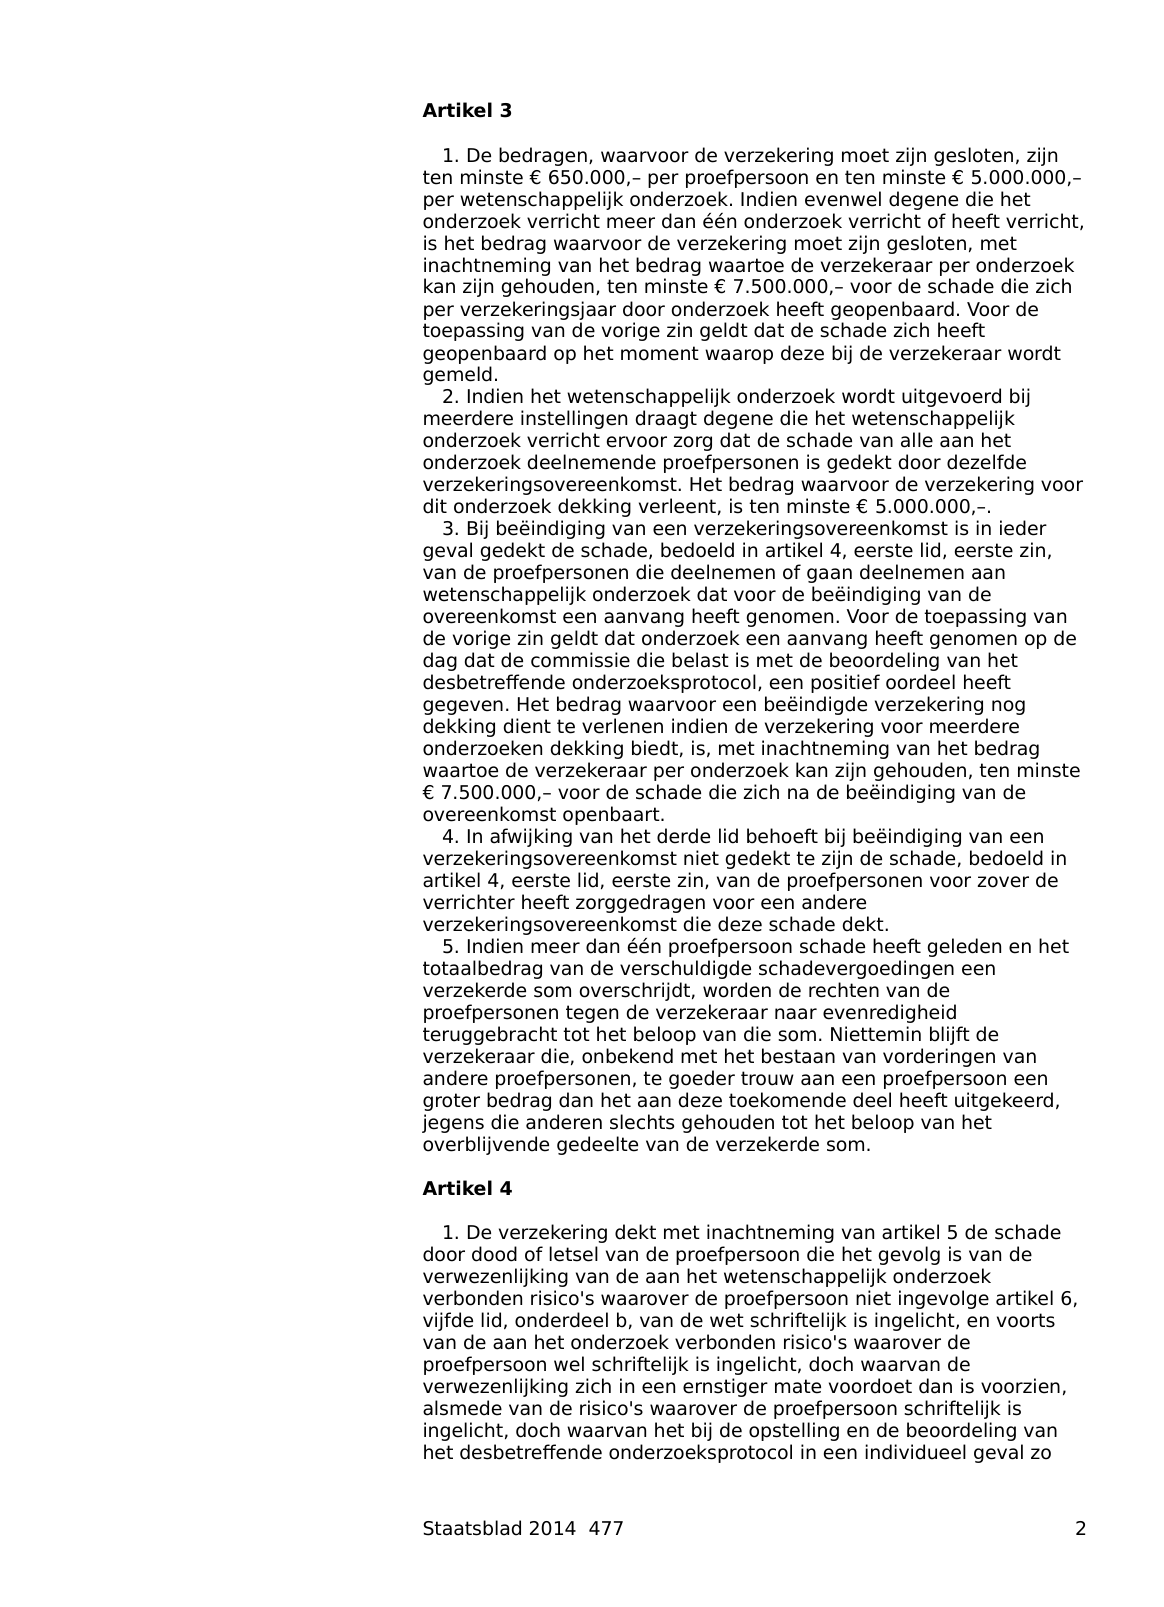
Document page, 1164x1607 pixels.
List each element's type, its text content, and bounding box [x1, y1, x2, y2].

text 4. In afwijking van het derde lid behoeft bij beëindiging van een verzekeringsovereenkomst niet gedekt te zijn de schade, bedoeld in artikel 4, eerste lid, eerste zin, van de proefpersonen voor zover de verrichter heeft zorggedragen voor een andere verzekeringsovereenkomst die deze schade dekt. [422, 826, 1087, 936]
subtitle Artikel 4 [422, 1178, 1087, 1200]
subtitle Artikel 3 [422, 100, 1087, 122]
text 1. De verzekering dekt met inachtneming van artikel 5 de schade door dood of letsel van de proefpersoon die het gevolg is van de verwezenlijking van de aan het wetenschappelijk onderzoek verbonden risico's waarover de proefpersoon niet ingevolge artikel 6, vijfde lid, onderdeel b, van de wet schriftelijk is ingelicht, en voorts van de aan het onderzoek verbonden risico's waarover de proefpersoon wel schriftelijk is ingelicht, doch waarvan de verwezenlijking zich in een ernstiger mate voordoet dan is voorzien, alsmede van de risico's waarover de proefpersoon schriftelijk is ingelicht, doch waarvan het bij de opstelling en de beoordeling van het desbetreffende onderzoeksprotocol in een individueel geval zo [422, 1222, 1087, 1464]
text 2. Indien het wetenschappelijk onderzoek wordt uitgevoerd bij meerdere instellingen draagt degene die het wetenschappelijk onderzoek verricht ervoor zorg dat de schade van alle aan het onderzoek deelnemende proefpersonen is gedekt door dezelfde verzekeringsovereenkomst. Het bedrag waarvoor de verzekering voor dit onderzoek dekking verleent, is ten minste € 5.000.000,–. [422, 386, 1087, 518]
text 3. Bij beëindiging van een verzekeringsovereenkomst is in ieder geval gedekt de schade, bedoeld in artikel 4, eerste lid, eerste zin, van de proefpersonen die deelnemen of gaan deelnemen aan wetenschappelijk onderzoek dat voor de beëindiging van de overeenkomst een aanvang heeft genomen. Voor de toepassing van de vorige zin geldt dat onderzoek een aanvang heeft genomen op de dag dat de commissie die belast is met de beoordeling van het desbetreffende onderzoeksprotocol, een positief oordeel heeft gegeven. Het bedrag waarvoor een beëindigde verzekering nog dekking dient te verlenen indien de verzekering voor meerdere onderzoeken dekking biedt, is, met inachtneming van het bedrag waartoe de verzekeraar per onderzoek kan zijn gehouden, ten minste € 7.500.000,– voor de schade die zich na de beëindiging van de overeenkomst openbaart. [422, 518, 1087, 826]
text 5. Indien meer dan één proefpersoon schade heeft geleden en het totaalbedrag van de verschuldigde schadevergoedingen een verzekerde som overschrijdt, worden de rechten van de proefpersonen tegen de verzekeraar naar evenredigheid teruggebracht tot het beloop van die som. Niettemin blijft de verzekeraar die, onbekend met het bestaan van vorderingen van andere proefpersonen, te goeder trouw aan een proefpersoon een groter bedrag dan het aan deze toekomende deel heeft uitgekeerd, jegens die anderen slechts gehouden tot het beloop van het overblijvende gedeelte van de verzekerde som. [422, 936, 1087, 1156]
text 1. De bedragen, waarvoor de verzekering moet zijn gesloten, zijn ten minste € 650.000,– per proefpersoon en ten minste € 5.000.000,– per wetenschappelijk onderzoek. Indien evenwel degene die het onderzoek verricht meer dan één onderzoek verricht of heeft verricht, is het bedrag waarvoor de verzekering moet zijn gesloten, met inachtneming van het bedrag waartoe de verzekeraar per onderzoek kan zijn gehouden, ten minste € 7.500.000,– voor de schade die zich per verzekeringsjaar door onderzoek heeft geopenbaard. Voor de toepassing van de vorige zin geldt dat de schade zich heeft geopenbaard op het moment waarop deze bij de verzekeraar wordt gemeld. [422, 144, 1087, 386]
